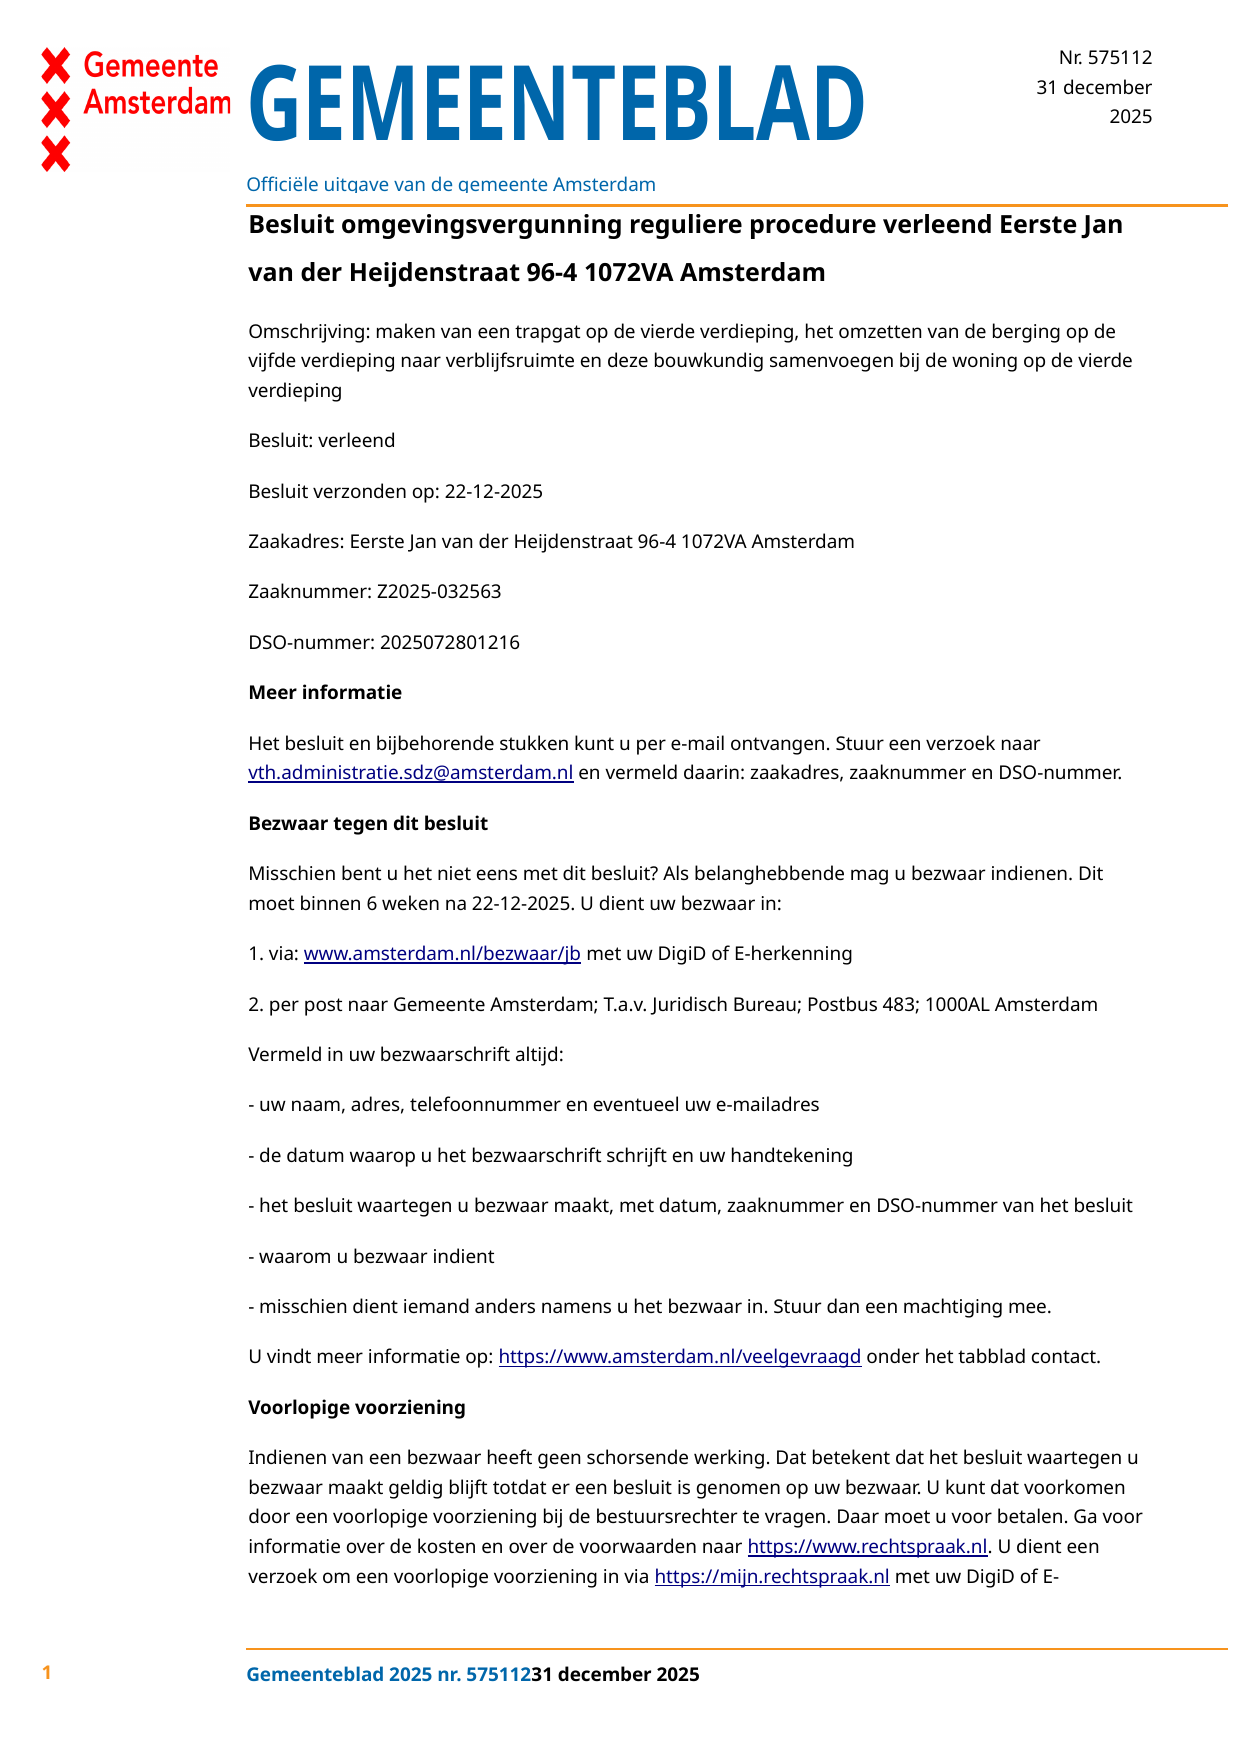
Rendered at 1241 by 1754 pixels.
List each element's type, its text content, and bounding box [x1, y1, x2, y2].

text - waarom u bezwaar indient [248, 1243, 1152, 1269]
text Bezwaar tegen dit besluit [248, 810, 1152, 836]
text Misschien bent u het niet eens met dit besluit? Als belanghebbende mag u bezwaar indienen. Dit moet binnen 6 weken na 22-12-2025. U dient uw bezwaar in: [248, 860, 1152, 916]
text Indienen van een bezwaar heeft geen schorsende werking. Dat betekent dat het besluit waartegen u bezwaar maakt geldig blijft totdat er een besluit is genomen op uw bezwaar. U kunt dat voorkomen door een voorlopige voorziening bij de bestuursrechter te vragen. Daar moet u voor betalen. Ga voor informatie over de kosten en over de voorwaarden naar https://www.rechtspraak.nl. U dient een verzoek om een voorlopige voorziening in via https://mijn.rechtspraak.nl met uw DigiD of E- [248, 1444, 1152, 1589]
text Besluit: verleend [248, 427, 1152, 453]
text Voorlopige voorziening [248, 1394, 1152, 1420]
text Zaakadres: Eerste Jan van der Heijdenstraat 96-4 1072VA Amsterdam [248, 528, 1152, 554]
text Het besluit en bijbehorende stukken kunt u per e-mail ontvangen. Stuur een verzoek naar vth.administratie.sdz@amsterdam.nl en vermeld daarin: zaakadres, zaaknummer en DSO-nummer. [248, 730, 1152, 785]
picture [41, 47, 231, 172]
text 2. per post naar Gemeente Amsterdam; T.a.v. Juridisch Bureau; Postbus 483; 1000AL Amsterdam [248, 991, 1152, 1017]
text DSO-nummer: 2025072801216 [248, 629, 1152, 655]
text Besluit omgevingsvergunning reguliere procedure verleend Eerste Jan van der Heijdenstraat 96-4 1072VA Amsterdam [248, 207, 1152, 288]
text 1. via: www.amsterdam.nl/bezwaar/jb met uw DigiD of E-herkenning [248, 940, 1152, 966]
text - uw naam, adres, telefoonnummer en eventueel uw e-mailadres [248, 1092, 1152, 1117]
text U vindt meer informatie op: https://www.amsterdam.nl/veelgevraagd onder het tabblad contact. [248, 1344, 1152, 1369]
text Omschrijving: maken van een trapgat op de vierde verdieping, het omzetten van de berging op de vijfde verdieping naar verblijfsruimte en deze bouwkundig samenvoegen bij de woning op de vierde verdieping [248, 318, 1152, 403]
text Vermeld in uw bezwaarschrift altijd: [248, 1041, 1152, 1067]
text Meer informatie [248, 679, 1152, 705]
text - misschien dient iemand anders namens u het bezwaar in. Stuur dan een machtiging mee. [248, 1293, 1152, 1319]
text Zaaknummer: Z2025-032563 [248, 579, 1152, 604]
text - de datum waarop u het bezwaarschrift schrijft en uw handtekening [248, 1142, 1152, 1168]
text - het besluit waartegen u bezwaar maakt, met datum, zaaknummer en DSO-nummer van het besluit [248, 1192, 1152, 1218]
text Besluit verzonden op: 22-12-2025 [248, 478, 1152, 504]
